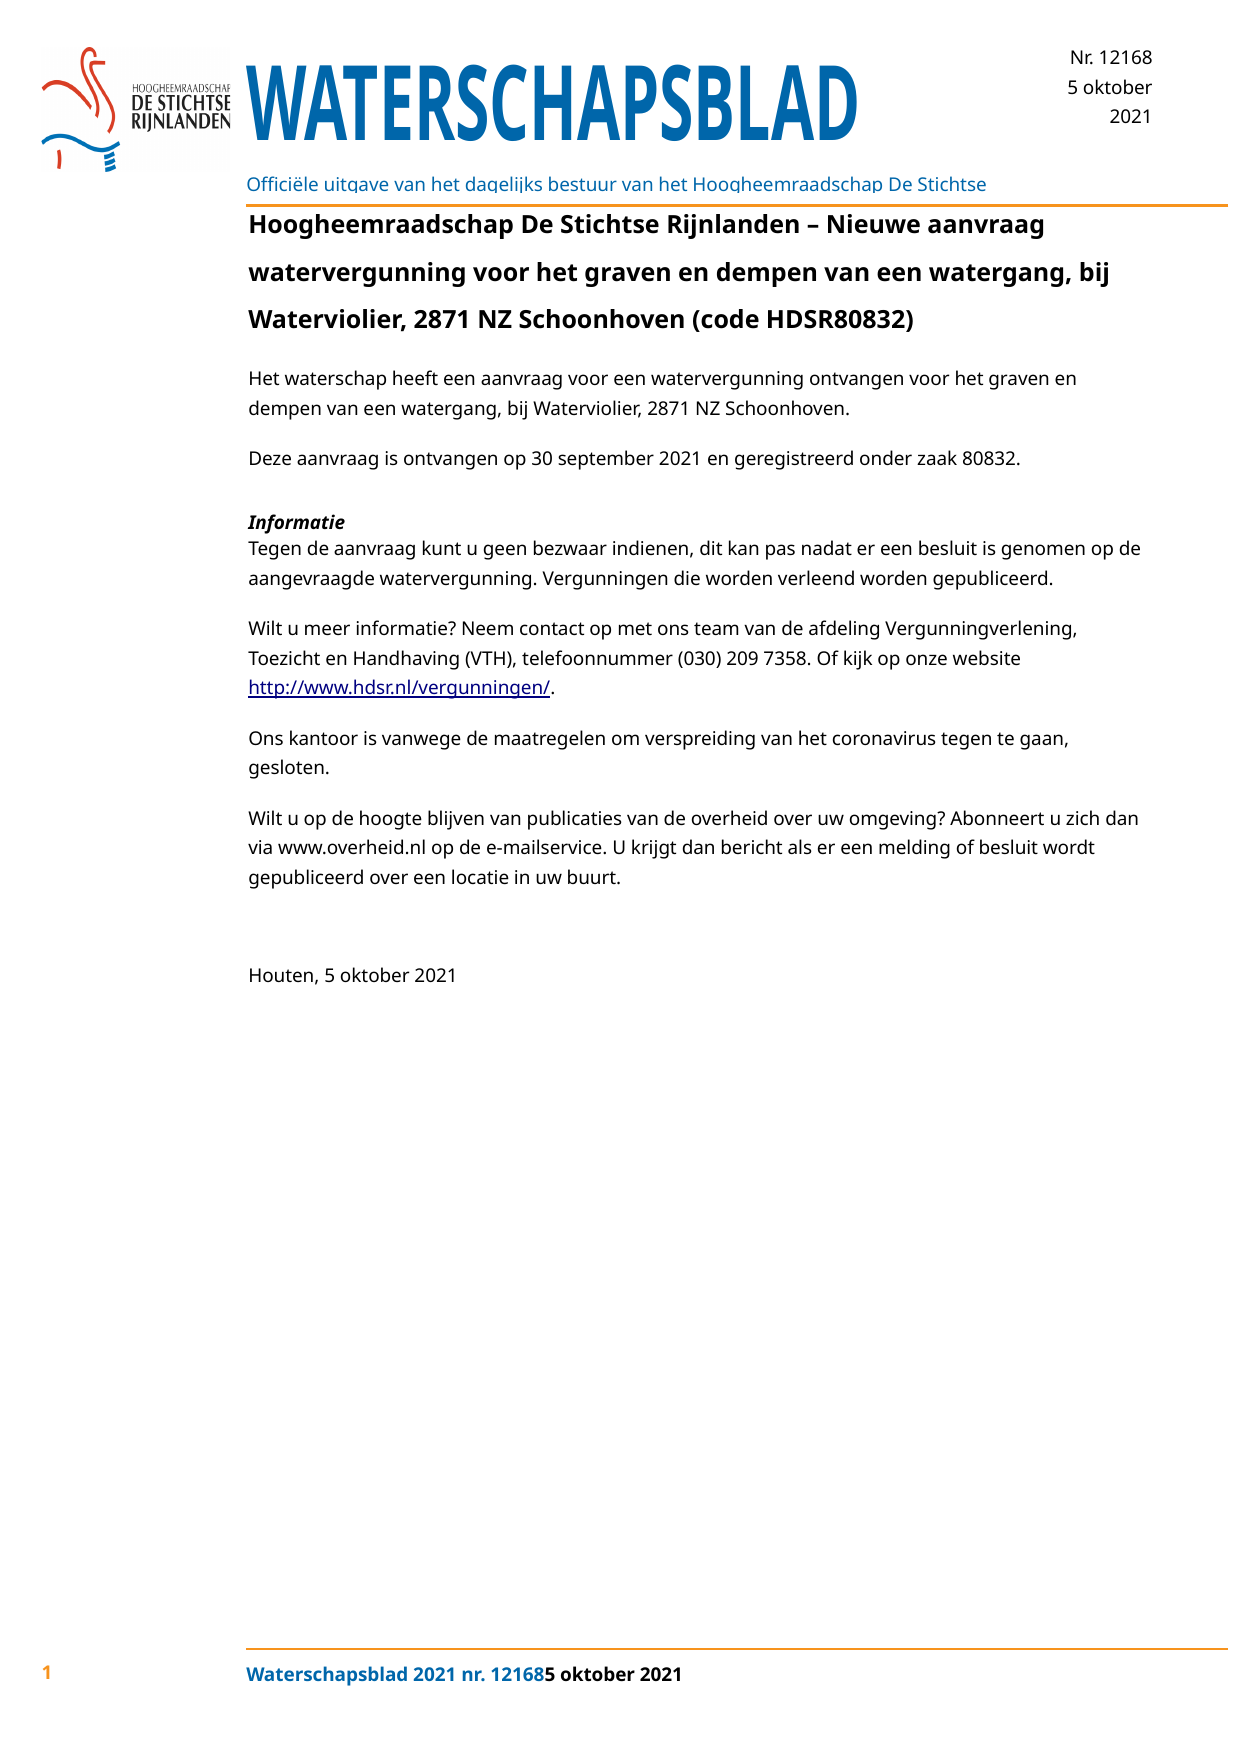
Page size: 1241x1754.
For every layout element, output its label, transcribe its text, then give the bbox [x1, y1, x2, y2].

text Wilt u meer informatie? Neem contact op met ons team van de afdeling Vergunningverlening, Toezicht en Handhaving (VTH), telefoonnummer (030) 209 7358. Of kijk op onze website http://www.hdsr.nl/vergunningen/. [248, 615, 1152, 700]
text Het waterschap heeft een aanvraag voor een watervergunning ontvangen voor het graven en dempen van een watergang, bij Waterviolier, 2871 NZ Schoonhoven. [248, 366, 1152, 421]
text Informatie [248, 509, 1152, 535]
text Hoogheemraadschap De Stichtse Rijnlanden – Nieuwe aanvraag watervergunning voor het graven en dempen van een watergang, bij Waterviolier, 2871 NZ Schoonhoven (code HDSR80832) [248, 207, 1152, 336]
text Tegen de aanvraag kunt u geen bezwaar indienen, dit kan pas nadat er een besluit is genomen op de aangevraagde watervergunning. Vergunningen die worden verleend worden gepubliceerd. [248, 535, 1152, 591]
text Deze aanvraag is ontvangen op 30 september 2021 en geregistreerd onder zaak 80832. [248, 446, 1152, 471]
text Houten, 5 oktober 2021 [248, 962, 1152, 988]
text Wilt u op de hoogte blijven van publicaties van de overheid over uw omgeving? Abonneert u zich dan via www.overheid.nl op de e-mailservice. U krijgt dan bericht als er een melding of besluit wordt gepubliceerd over een locatie in uw buurt. [248, 805, 1152, 890]
picture [41, 47, 231, 172]
text Ons kantoor is vanwege de maatregelen om verspreiding van het coronavirus tegen te gaan, gesloten. [248, 725, 1152, 780]
